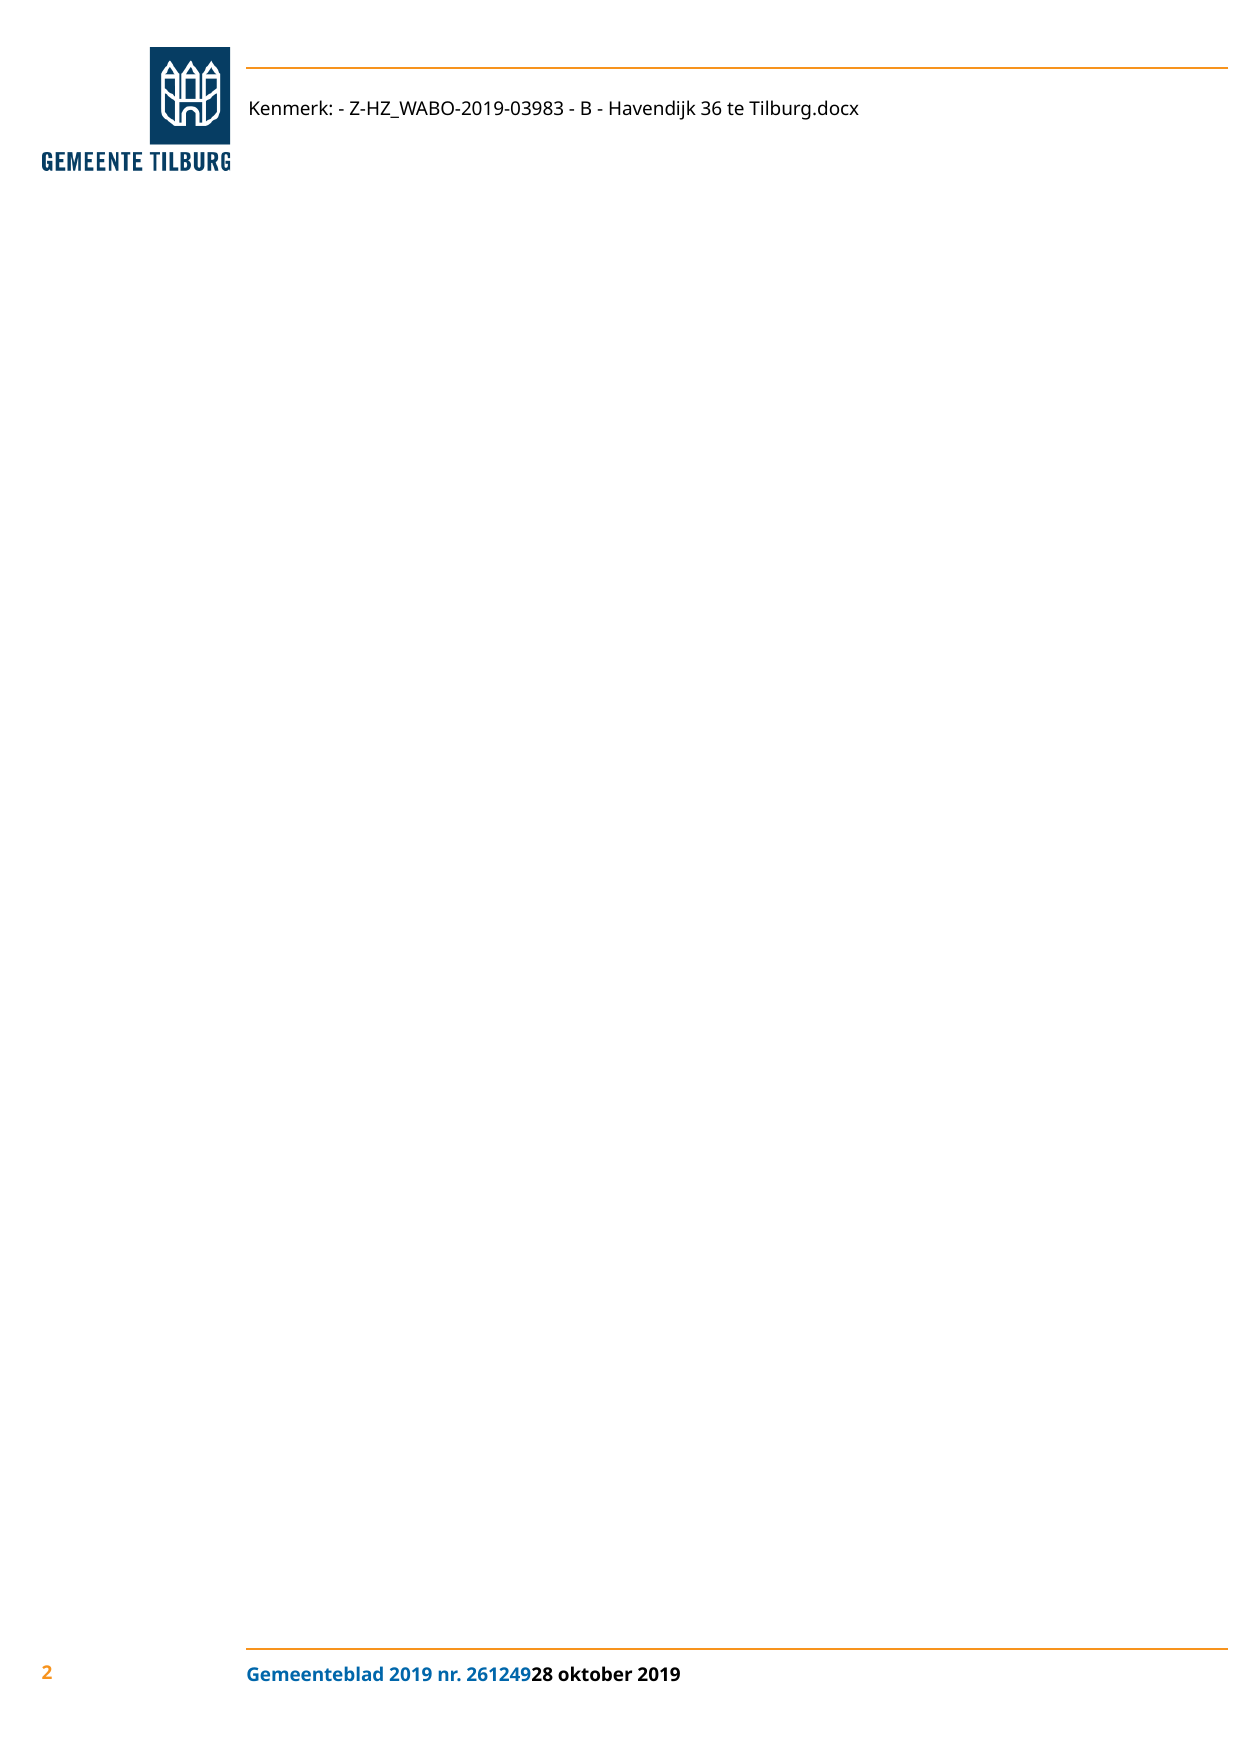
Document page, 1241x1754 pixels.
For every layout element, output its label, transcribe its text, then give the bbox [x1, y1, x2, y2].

text Kenmerk: - Z-HZ_WABO-2019-03983 - B - Havendijk 36 te Tilburg.docx [248, 95, 1152, 121]
picture [41, 47, 231, 172]
